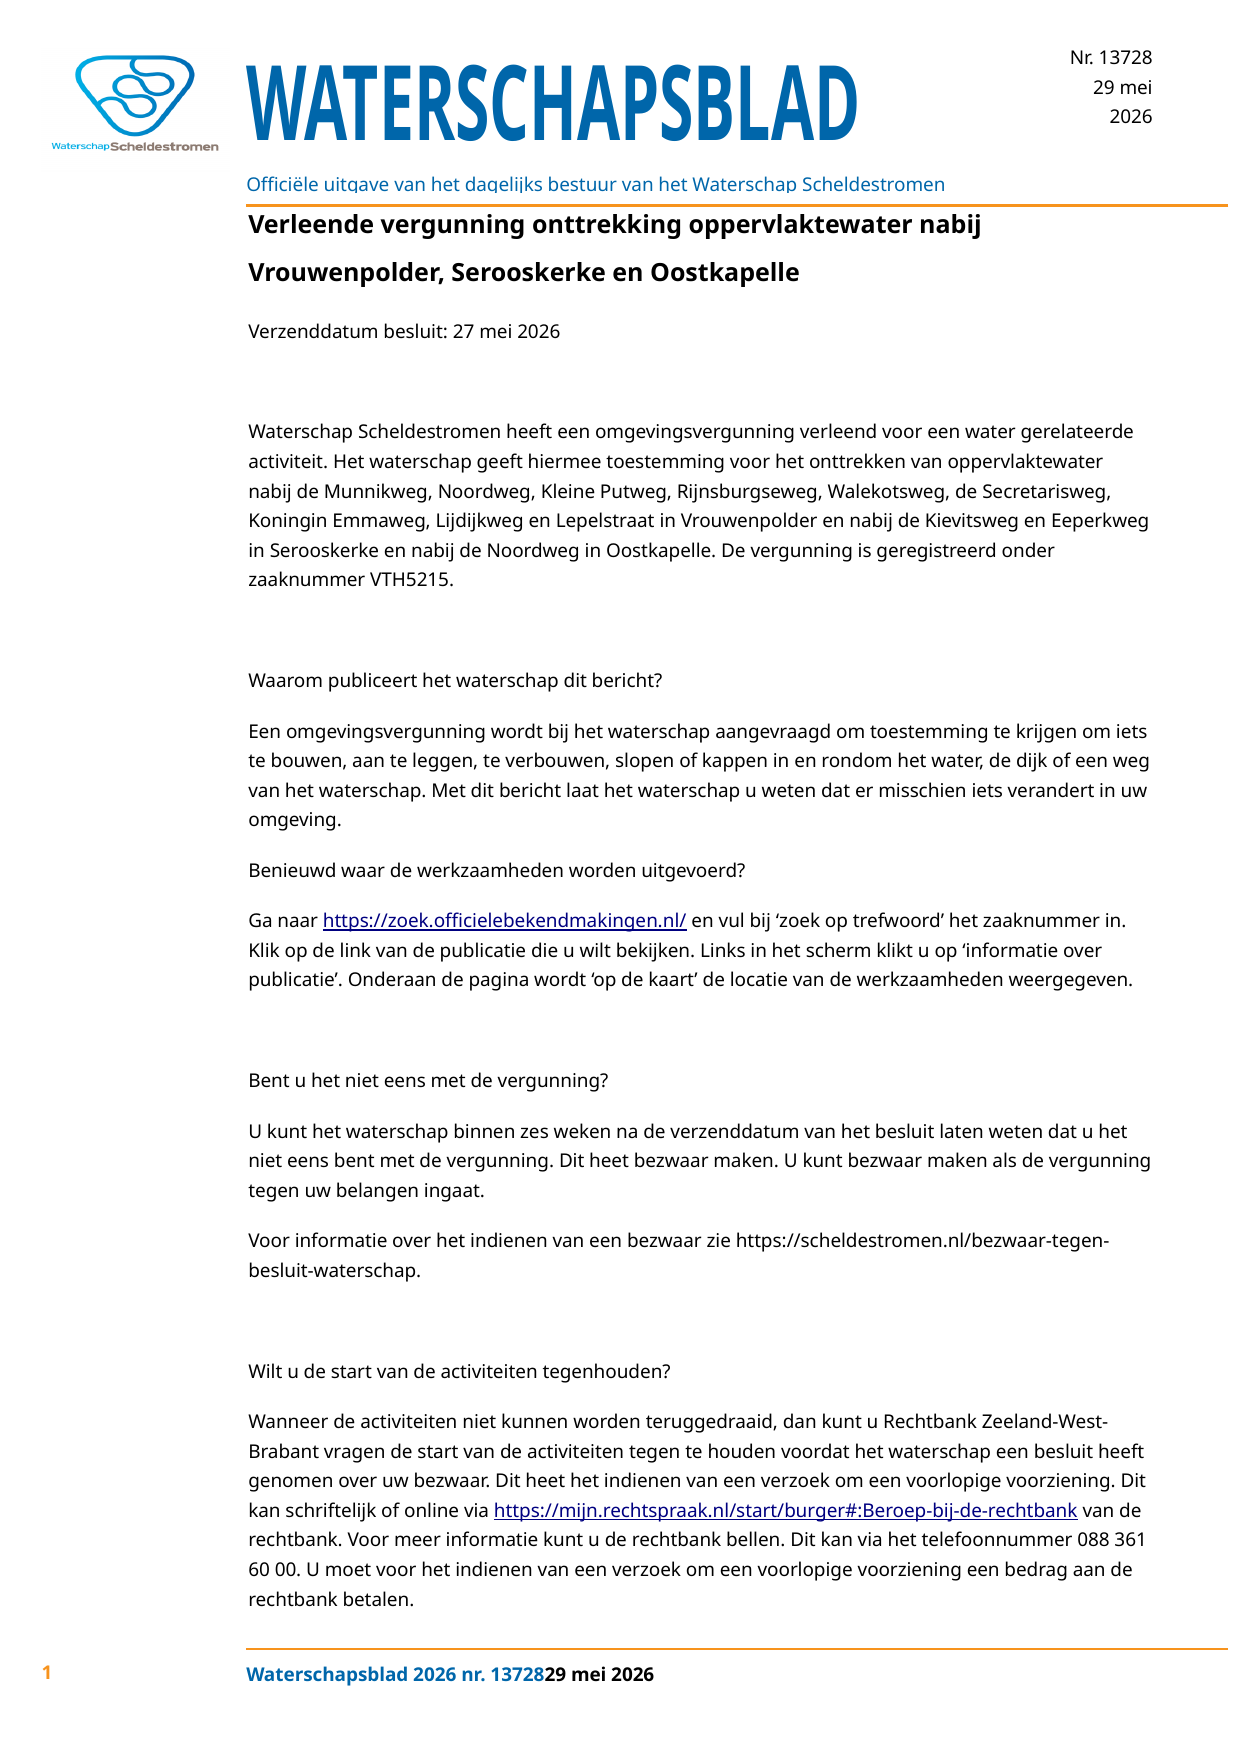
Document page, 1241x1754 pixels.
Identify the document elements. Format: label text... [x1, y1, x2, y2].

text Wilt u de start van de activiteiten tegenhouden? [248, 1358, 1152, 1384]
text Voor informatie over het indienen van een bezwaar zie https://scheldestromen.nl/bezwaar-tegen-besluit-waterschap. [248, 1227, 1152, 1283]
text Wanneer de activiteiten niet kunnen worden teruggedraaid, dan kunt u Rechtbank Zeeland-West-Brabant vragen de start van de activiteiten tegen te houden voordat het waterschap een besluit heeft genomen over uw bezwaar. Dit heet het indienen van een verzoek om een voorlopige voorziening. Dit kan schriftelijk of online via https://mijn.rechtspraak.nl/start/burger#:Beroep-bij-de-rechtbank van de rechtbank. Voor meer informatie kunt u de rechtbank bellen. Dit kan via het telefoonnummer 088 361 60 00. U moet voor het indienen van een verzoek om een voorlopige voorziening een bedrag aan de rechtbank betalen. [248, 1408, 1152, 1612]
text Waterschap Scheldestromen heeft een omgevingsvergunning verleend voor een water gerelateerde activiteit. Het waterschap geeft hiermee toestemming voor het onttrekken van oppervlaktewater nabij de Munnikweg, Noordweg, Kleine Putweg, Rijnsburgseweg, Walekotsweg, de Secretarisweg, Koningin Emmaweg, Lijdijkweg en Lepelstraat in Vrouwenpolder en nabij de Kievitsweg en Eeperkweg in Serooskerke en nabij de Noordweg in Oostkapelle. De vergunning is geregistreerd onder zaaknummer VTH5215. [248, 419, 1152, 592]
text Waarom publiceert het waterschap dit bericht? [248, 667, 1152, 693]
text Bent u het niet eens met de vergunning? [248, 1067, 1152, 1093]
picture [41, 47, 231, 172]
text Verleende vergunning onttrekking oppervlaktewater nabij Vrouwenpolder, Serooskerke en Oostkapelle [248, 207, 1152, 288]
text Ga naar https://zoek.officielebekendmakingen.nl/ en vul bij ‘zoek op trefwoord’ het zaaknummer in. Klik op de link van de publicatie die u wilt bekijken. Links in het scherm klikt u op ‘informatie over publicatie’. Onderaan de pagina wordt ‘op de kaart’ de locatie van de werkzaamheden weergegeven. [248, 907, 1152, 992]
text Verzenddatum besluit: 27 mei 2026 [248, 318, 1152, 344]
text U kunt het waterschap binnen zes weken na de verzenddatum van het besluit laten weten dat u het niet eens bent met de vergunning. Dit heet bezwaar maken. U kunt bezwaar maken als de vergunning tegen uw belangen ingaat. [248, 1118, 1152, 1203]
text Een omgevingsvergunning wordt bij het waterschap aangevraagd om toestemming te krijgen om iets te bouwen, aan te leggen, te verbouwen, slopen of kappen in en rondom het water, de dijk of een weg van het waterschap. Met dit bericht laat het waterschap u weten dat er misschien iets verandert in uw omgeving. [248, 718, 1152, 832]
text Benieuwd waar de werkzaamheden worden uitgevoerd? [248, 857, 1152, 883]
